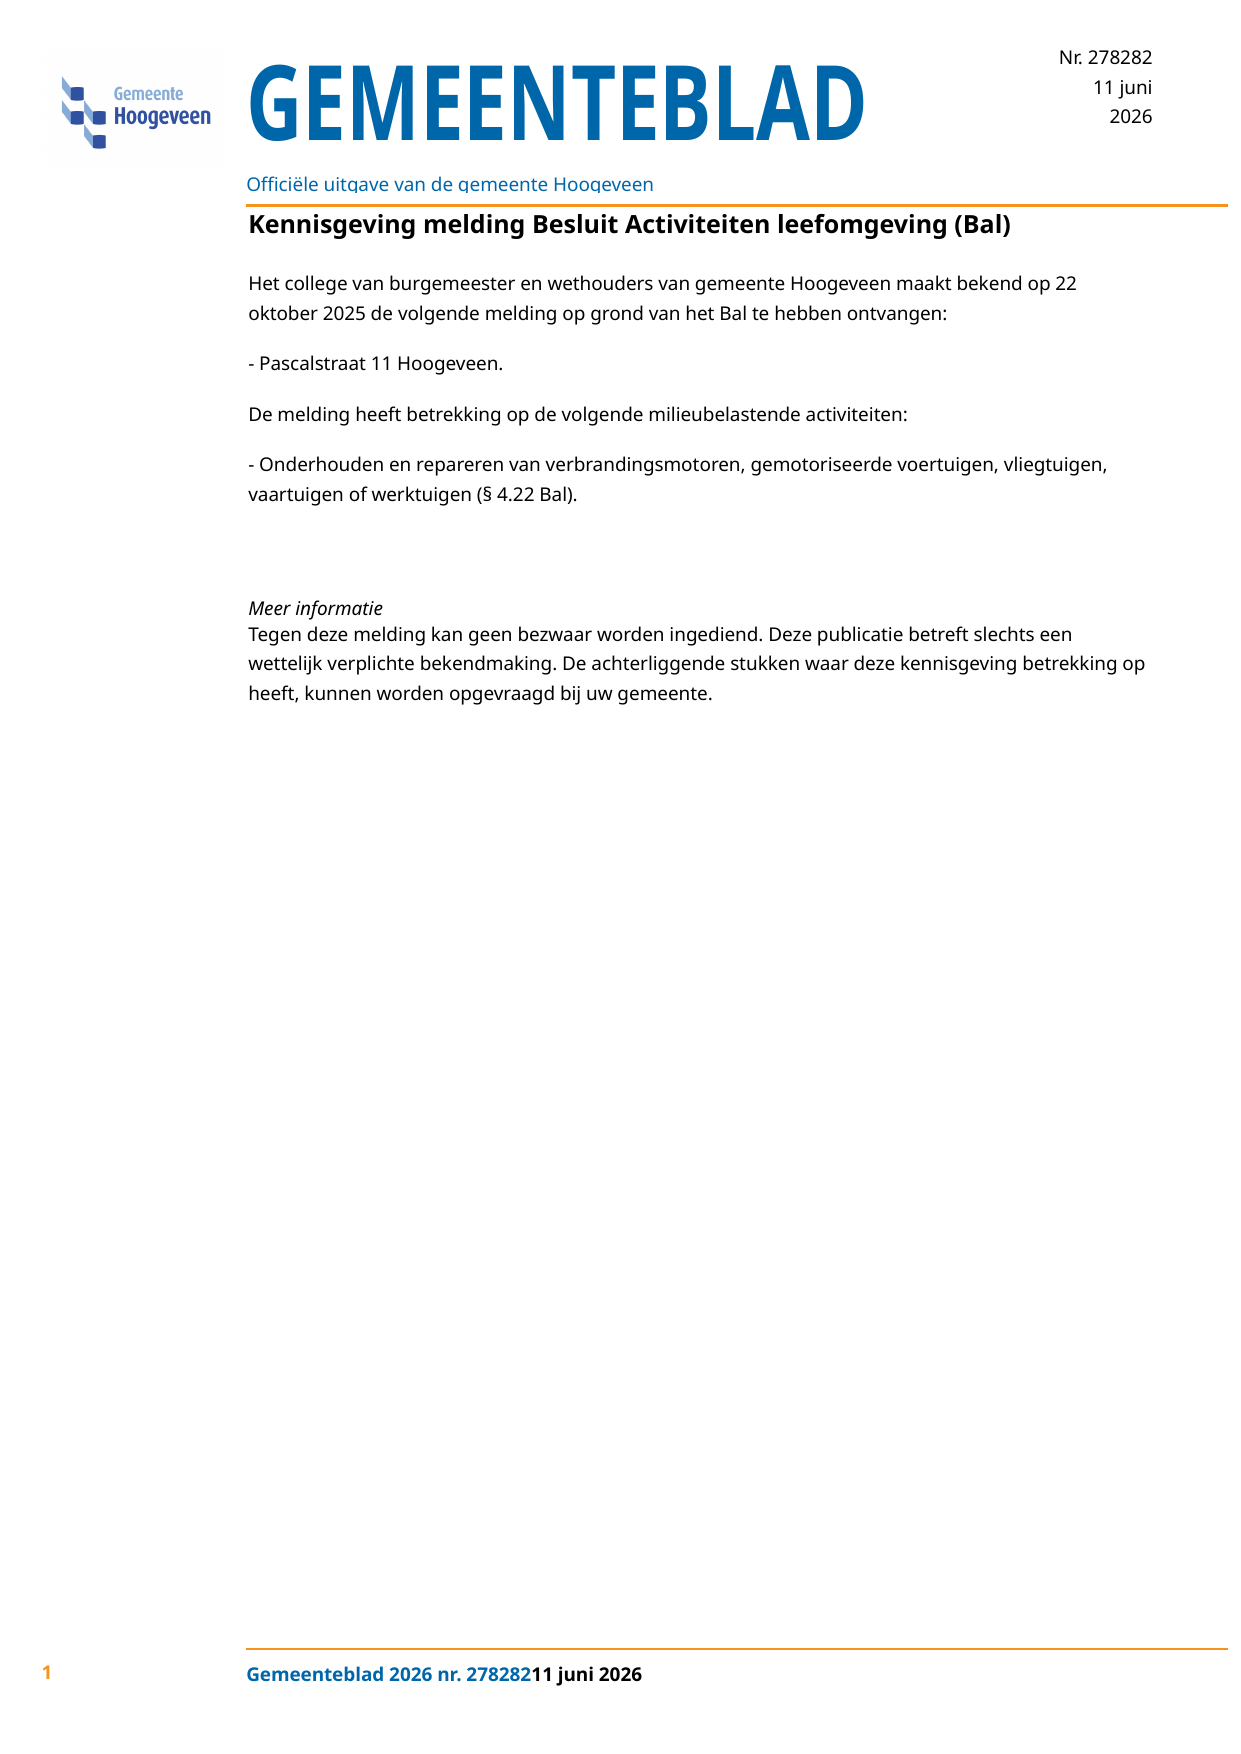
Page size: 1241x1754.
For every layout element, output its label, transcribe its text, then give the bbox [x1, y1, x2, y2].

text - Onderhouden en repareren van verbrandingsmotoren, gemotoriseerde voertuigen, vliegtuigen, vaartuigen of werktuigen (§ 4.22 Bal). [248, 451, 1152, 506]
text Kennisgeving melding Besluit Activiteiten leefomgeving (Bal) [248, 207, 1152, 241]
text Meer informatie [248, 595, 1152, 621]
text Het college van burgemeester en wethouders van gemeente Hoogeveen maakt bekend op 22 oktober 2025 de volgende melding op grond van het Bal te hebben ontvangen: [248, 270, 1152, 326]
text - Pascalstraat 11 Hoogeveen. [248, 350, 1152, 376]
text Tegen deze melding kan geen bezwaar worden ingediend. Deze publicatie betreft slechts een wettelijk verplichte bekendmaking. De achterliggende stukken waar deze kennisgeving betrekking op heeft, kunnen worden opgevraagd bij uw gemeente. [248, 621, 1152, 706]
picture [41, 47, 231, 172]
text De melding heeft betrekking op de volgende milieubelastende activiteiten: [248, 401, 1152, 426]
